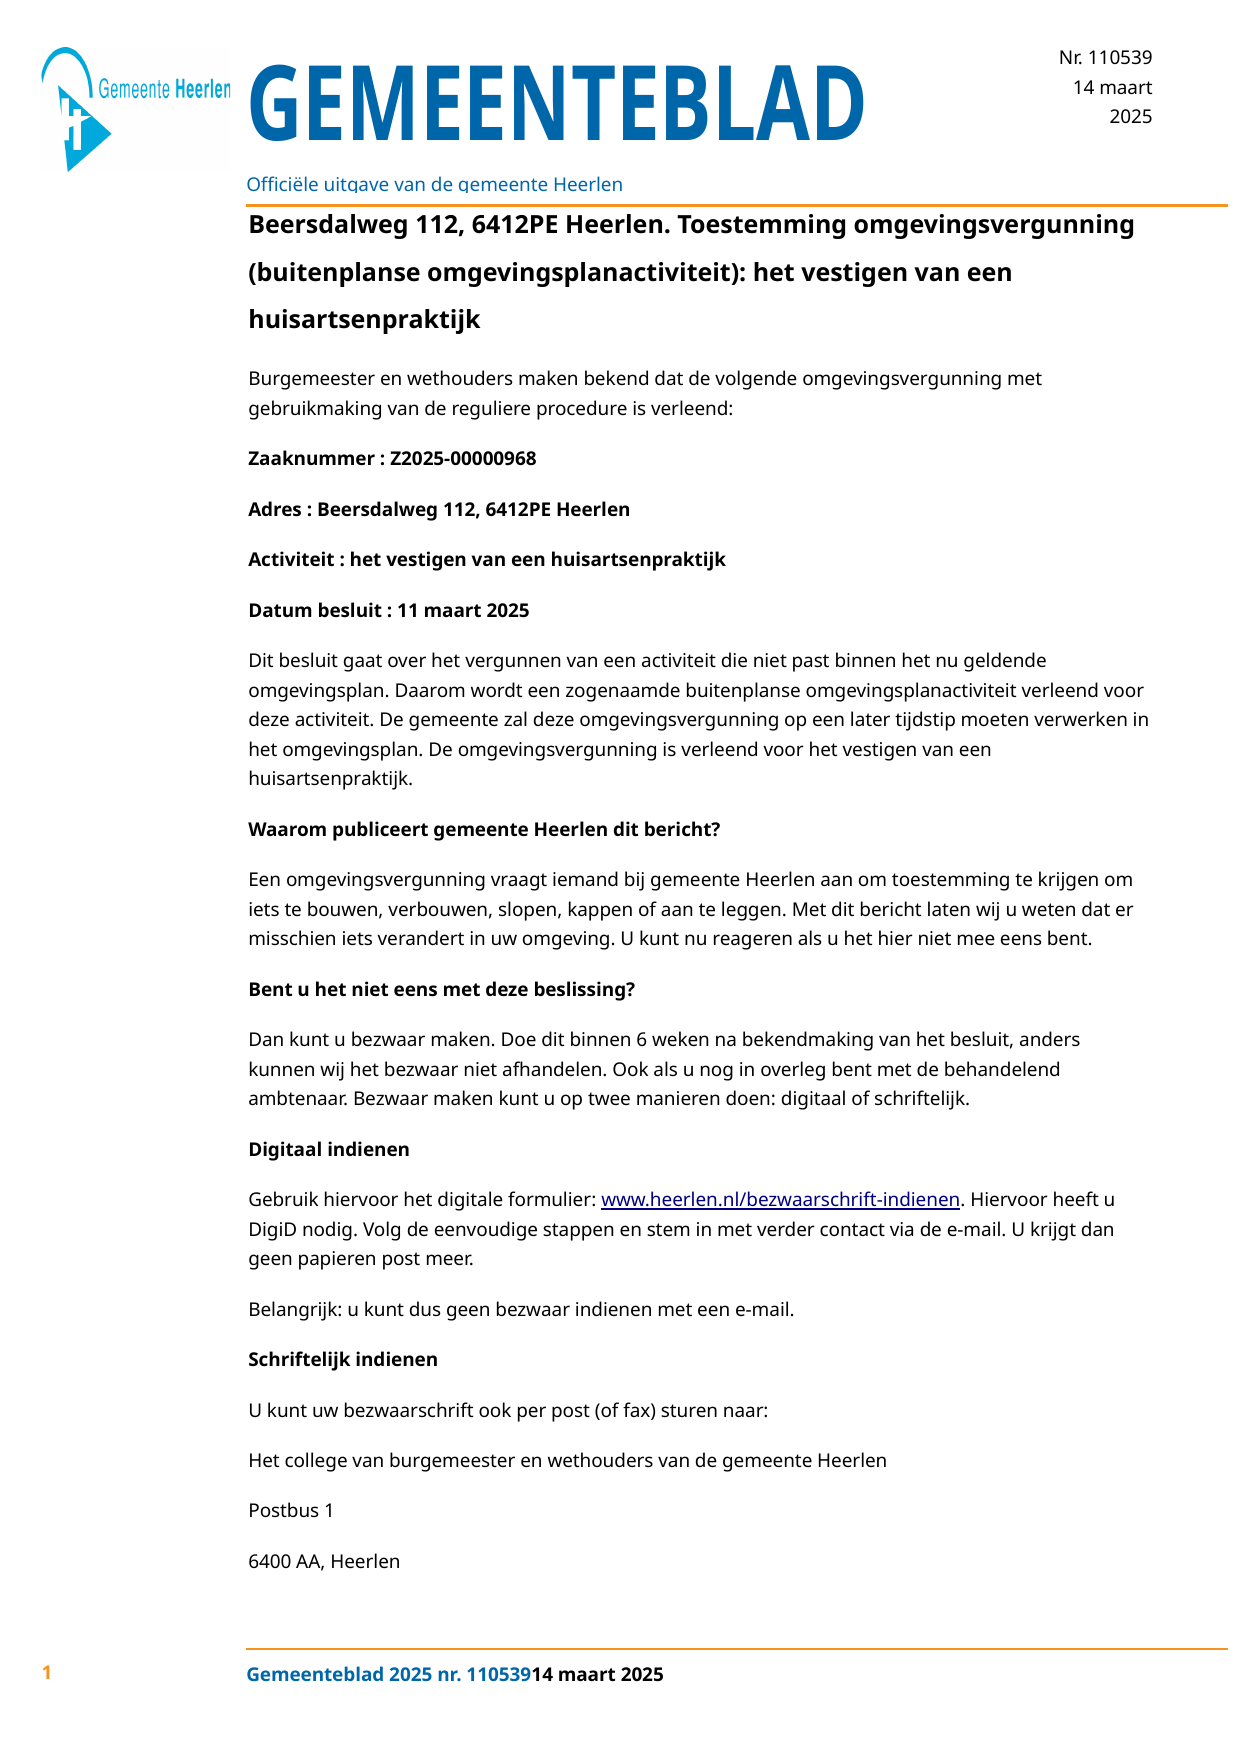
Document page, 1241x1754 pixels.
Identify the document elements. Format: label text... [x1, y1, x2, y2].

text Digitaal indienen [248, 1136, 1152, 1162]
picture [41, 47, 59, 70]
text U kunt uw bezwaarschrift ook per post (of fax) sturen naar: [248, 1397, 1152, 1422]
text Activiteit : het vestigen van een huisartsenpraktijk [248, 546, 1152, 572]
text Een omgevingsvergunning vraagt iemand bij gemeente Heerlen aan om toestemming te krijgen om iets te bouwen, verbouwen, slopen, kappen of aan te leggen. Met dit bericht laten wij u weten dat er misschien iets verandert in uw omgeving. U kunt nu reageren als u het hier niet mee eens bent. [248, 866, 1152, 951]
text Dan kunt u bezwaar maken. Doe dit binnen 6 weken na bekendmaking van het besluit, anders kunnen wij het bezwaar niet afhandelen. Ook als u nog in overleg bent met de behandelend ambtenaar. Bezwaar maken kunt u op twee manieren doen: digitaal of schriftelijk. [248, 1026, 1152, 1111]
text Burgemeester en wethouders maken bekend dat de volgende omgevingsvergunning met gebruikmaking van de reguliere procedure is verleend: [248, 366, 1152, 421]
picture [41, 47, 231, 172]
text Waarom publiceert gemeente Heerlen dit bericht? [248, 816, 1152, 842]
text Adres : Beersdalweg 112, 6412PE Heerlen [248, 496, 1152, 522]
text Datum besluit : 11 maart 2025 [248, 597, 1152, 622]
text Zaaknummer : Z2025-00000968 [248, 446, 1152, 471]
text Schriftelijk indienen [248, 1346, 1152, 1372]
text Belangrijk: u kunt dus geen bezwaar indienen met een e-mail. [248, 1296, 1152, 1322]
text Postbus 1 [248, 1498, 1152, 1523]
text Gebruik hiervoor het digitale formulier: www.heerlen.nl/bezwaarschrift-indienen. Hiervoor heeft u DigiD nodig. Volg de eenvoudige stappen en stem in met verder contact via de e-mail. U krijgt dan geen papieren post meer. [248, 1186, 1152, 1271]
text Bent u het niet eens met deze beslissing? [248, 976, 1152, 1002]
text Beersdalweg 112, 6412PE Heerlen. Toestemming omgevingsvergunning (buitenplanse omgevingsplanactiviteit): het vestigen van een huisartsenpraktijk [248, 207, 1152, 336]
text Het college van burgemeester en wethouders van de gemeente Heerlen [248, 1447, 1152, 1473]
text 6400 AA, Heerlen [248, 1548, 1152, 1574]
text Dit besluit gaat over het vergunnen van een activiteit die niet past binnen het nu geldende omgevingsplan. Daarom wordt een zogenaamde buitenplanse omgevingsplanactiviteit verleend voor deze activiteit. De gemeente zal deze omgevingsvergunning op een later tijdstip moeten verwerken in het omgevingsplan. De omgevingsvergunning is verleend voor het vestigen van een huisartsenpraktijk. [248, 647, 1152, 791]
